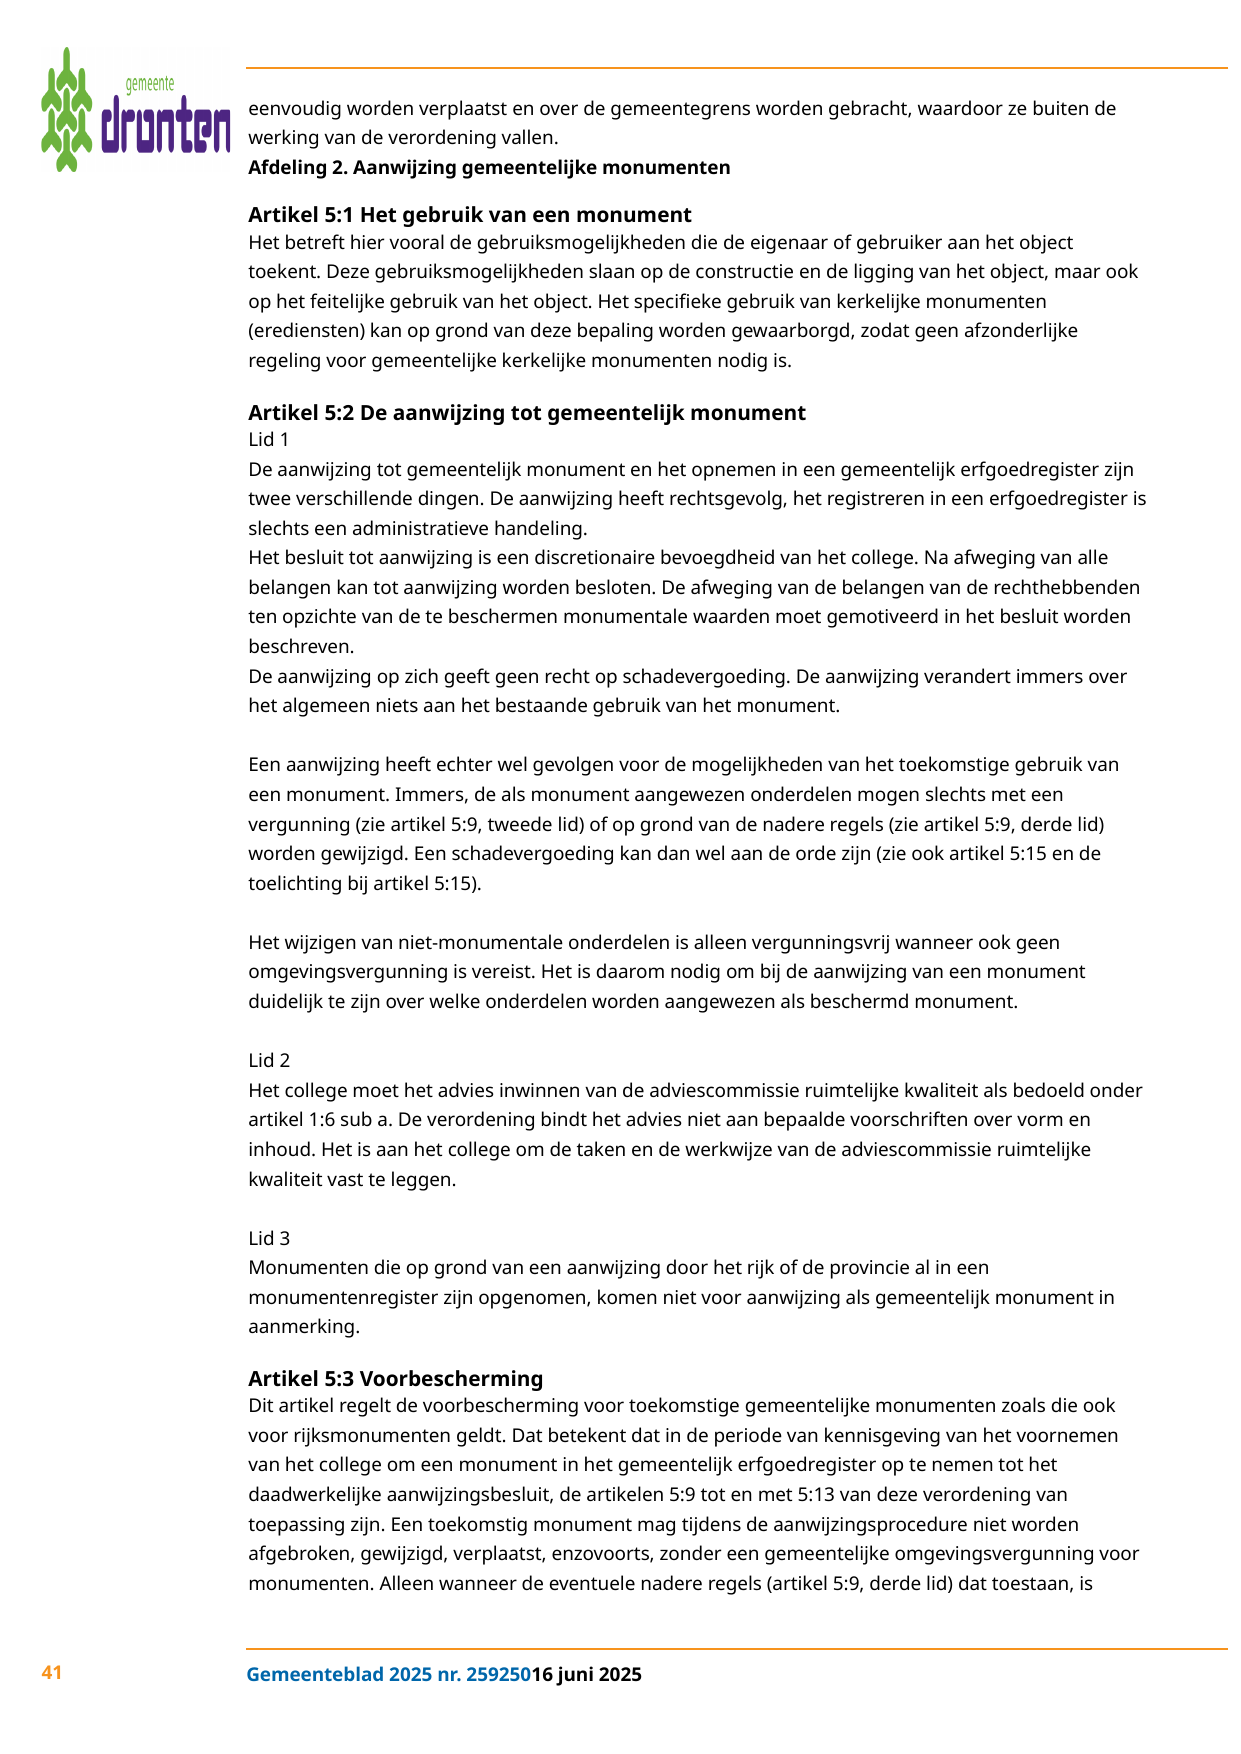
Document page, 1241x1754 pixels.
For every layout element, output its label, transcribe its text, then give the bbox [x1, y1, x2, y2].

text De aanwijzing op zich geeft geen recht op schadevergoeding. De aanwijzing verandert immers over het algemeen niets aan het bestaande gebruik van het monument. [248, 663, 1152, 718]
text Lid 2 [248, 1047, 1152, 1073]
text De aanwijzing tot gemeentelijk monument en het opnemen in een gemeentelijk erfgoedregister zijn twee verschillende dingen. De aanwijzing heeft rechtsgevolg, het registreren in een erfgoedregister is slechts een administratieve handeling. [248, 456, 1152, 541]
picture [41, 47, 231, 172]
text Het wijzigen van niet-monumentale onderdelen is alleen vergunningsvrij wanneer ook geen omgevingsvergunning is vereist. Het is daarom nodig om bij de aanwijzing van een monument duidelijk te zijn over welke onderdelen worden aangewezen als beschermd monument. [248, 929, 1152, 1014]
text Het betreft hier vooral de gebruiksmogelijkheden die de eigenaar of gebruiker aan het object toekent. Deze gebruiksmogelijkheden slaan op de constructie en de ligging van het object, maar ook op het feitelijke gebruik van het object. Het specifieke gebruik van kerkelijke monumenten (erediensten) kan op grond van deze bepaling worden gewaarborgd, zodat geen afzonderlijke regeling voor gemeentelijke kerkelijke monumenten nodig is. [248, 229, 1152, 373]
text Lid 3 [248, 1225, 1152, 1251]
text Een aanwijzing heeft echter wel gevolgen voor de mogelijkheden van het toekomstige gebruik van een monument. Immers, de als monument aangewezen onderdelen mogen slechts met een vergunning (zie artikel 5:9, tweede lid) of op grond van de nadere regels (zie artikel 5:9, derde lid) worden gewijzigd. Een schadevergoeding kan dan wel aan de orde zijn (zie ook artikel 5:15 en de toelichting bij artikel 5:15). [248, 752, 1152, 896]
text Lid 1 [248, 426, 1152, 452]
text Artikel 5:1 Het gebruik van een monument [248, 201, 1152, 229]
text Dit artikel regelt de voorbescherming voor toekomstige gemeentelijke monumenten zoals die ook voor rijksmonumenten geldt. Dat betekent dat in de periode van kennisgeving van het voornemen van het college om een monument in het gemeentelijk erfgoedregister op te nemen tot het daadwerkelijke aanwijzingsbesluit, de artikelen 5:9 tot en met 5:13 van deze verordening van toepassing zijn. Een toekomstig monument mag tijdens de aanwijzingsprocedure niet worden afgebroken, gewijzigd, verplaatst, enzovoorts, zonder een gemeentelijke omgevingsvergunning voor monumenten. Alleen wanneer de eventuele nadere regels (artikel 5:9, derde lid) dat toestaan, is [248, 1392, 1152, 1596]
text Artikel 5:2 De aanwijzing tot gemeentelijk monument [248, 398, 1152, 426]
text Monumenten die op grond van een aanwijzing door het rijk of de provincie al in een monumentenregister zijn opgenomen, komen niet voor aanwijzing als gemeentelijk monument in aanmerking. [248, 1254, 1152, 1339]
text Het besluit tot aanwijzing is een discretionaire bevoegdheid van het college. Na afweging van alle belangen kan tot aanwijzing worden besloten. De afweging van de belangen van de rechthebbenden ten opzichte van de te beschermen monumentale waarden moet gemotiveerd in het besluit worden beschreven. [248, 544, 1152, 659]
text Afdeling 2. Aanwijzing gemeentelijke monumenten [248, 154, 1152, 180]
text eenvoudig worden verplaatst en over de gemeentegrens worden gebracht, waardoor ze buiten de werking van de verordening vallen. [248, 95, 1152, 150]
text Artikel 5:3 Voorbescherming [248, 1364, 1152, 1392]
text Het college moet het advies inwinnen van de adviescommissie ruimtelijke kwaliteit als bedoeld onder artikel 1:6 sub a. De verordening bindt het advies niet aan bepaalde voorschriften over vorm en inhoud. Het is aan het college om de taken en de werkwijze van de adviescommissie ruimtelijke kwaliteit vast te leggen. [248, 1077, 1152, 1191]
